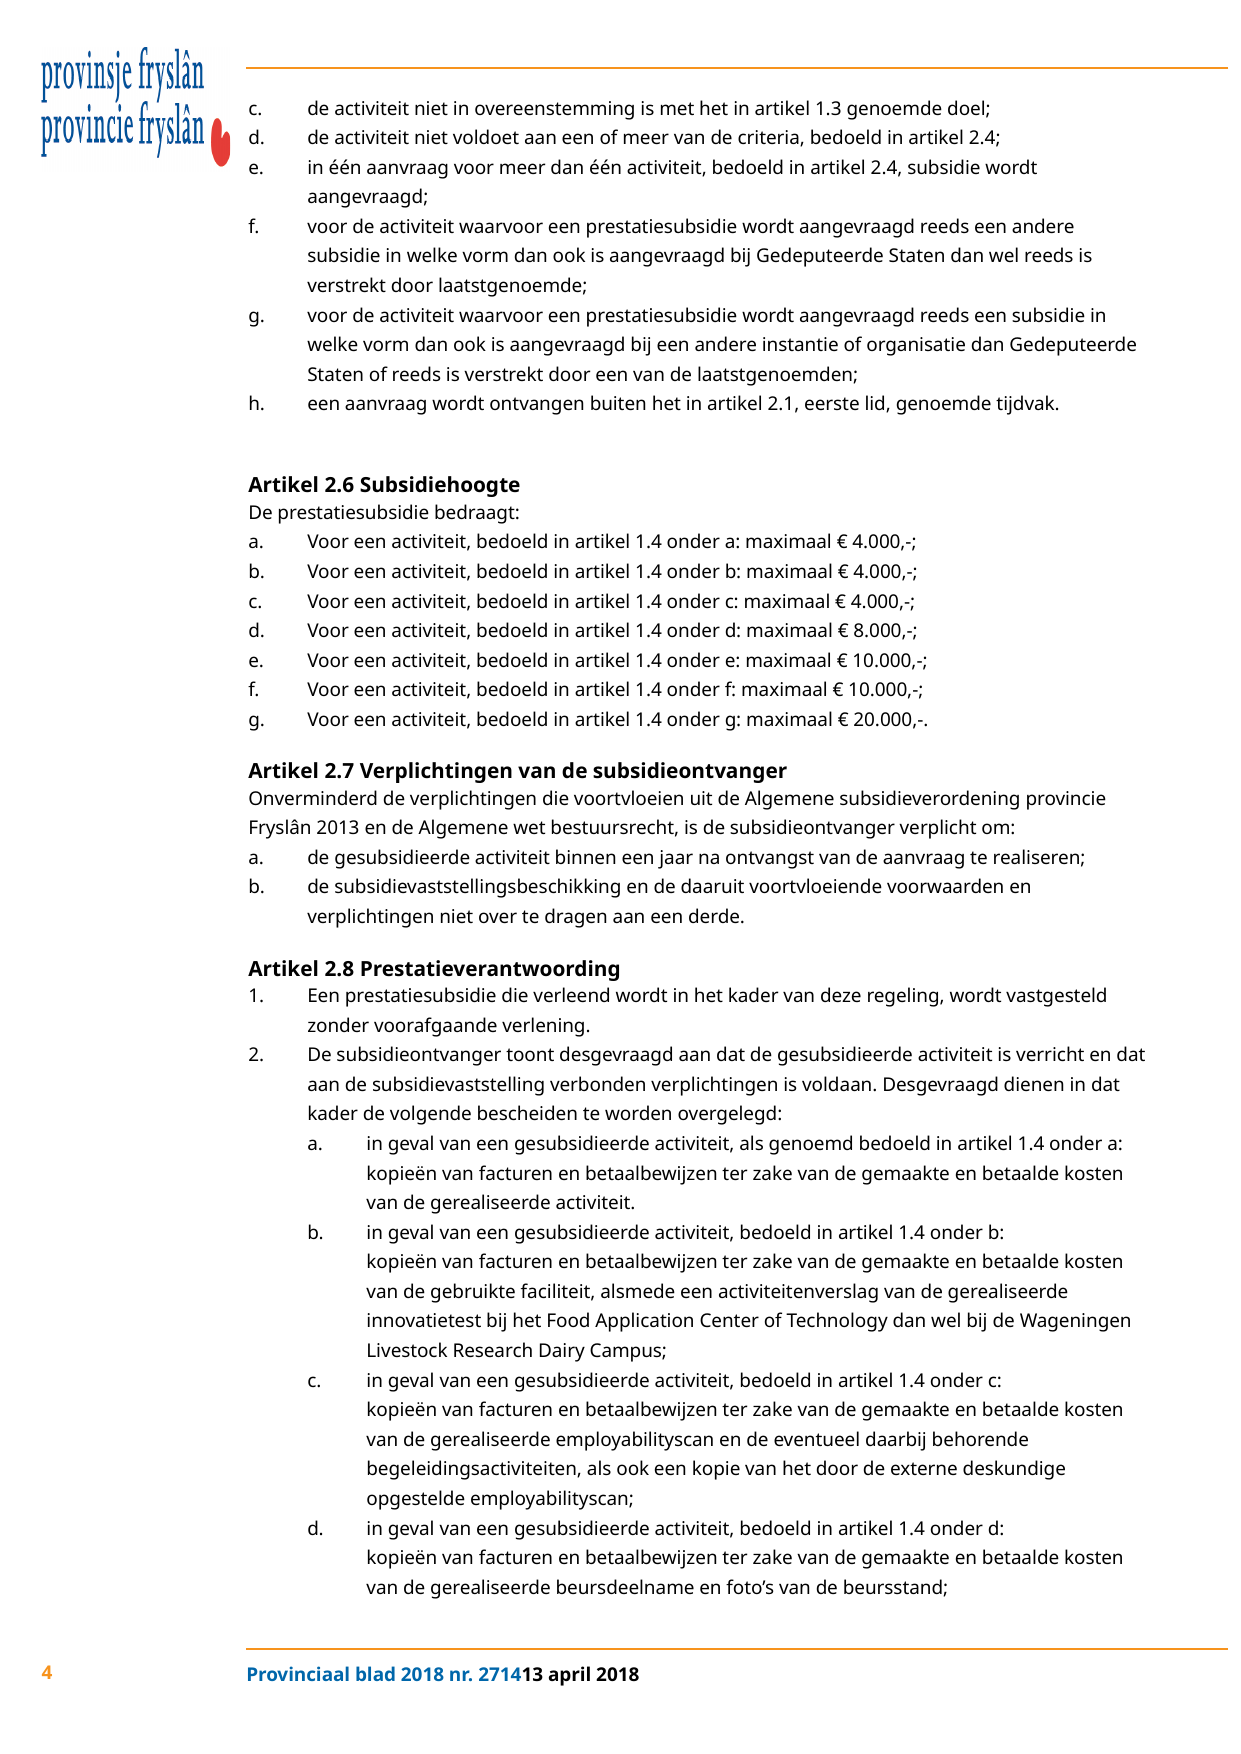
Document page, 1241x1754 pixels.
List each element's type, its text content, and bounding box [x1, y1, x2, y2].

text Artikel 2.6 Subsidiehoogte [248, 471, 1152, 499]
list kopieën van facturen en betaalbewijzen ter zake van de gemaakte en betaalde kosten van de gebruikte faciliteit, alsmede een activiteitenverslag van de gerealiseerde innovatietest bij het Food Application Center of Technology dan wel bij de Wageningen Livestock Research Dairy Campus; [307, 1248, 1152, 1363]
text Artikel 2.7 Verplichtingen van de subsidieontvanger [248, 757, 1152, 785]
list de activiteit niet voldoet aan een of meer van de criteria, bedoeld in artikel 2.4; [248, 124, 1152, 150]
list Voor een activiteit, bedoeld in artikel 1.4 onder f: maximaal € 10.000,-; [248, 677, 1152, 702]
picture [41, 47, 231, 172]
list in geval van een gesubsidieerde activiteit, bedoeld in artikel 1.4 onder d: [307, 1515, 1152, 1540]
text Onverminderd de verplichtingen die voortvloeien uit de Algemene subsidieverordening provincie Fryslân 2013 en de Algemene wet bestuursrecht, is de subsidieontvanger verplicht om: [248, 785, 1152, 840]
list de activiteit niet in overeenstemming is met het in artikel 1.3 genoemde doel; [248, 95, 1152, 121]
list De subsidieontvanger toont desgevraagd aan dat de gesubsidieerde activiteit is verricht en dat aan de subsidievaststelling verbonden verplichtingen is voldaan. Desgevraagd dienen in dat kader de volgende bescheiden te worden overgelegd: [248, 1041, 1152, 1126]
list een aanvraag wordt ontvangen buiten het in artikel 2.1, eerste lid, genoemde tijdvak. [248, 391, 1152, 416]
list de gesubsidieerde activiteit binnen een jaar na ontvangst van de aanvraag te realiseren; [248, 844, 1152, 870]
list in één aanvraag voor meer dan één activiteit, bedoeld in artikel 2.4, subsidie wordt aangevraagd; [248, 154, 1152, 209]
list Voor een activiteit, bedoeld in artikel 1.4 onder a: maximaal € 4.000,-; [248, 529, 1152, 554]
list de subsidievaststellingsbeschikking en de daaruit voortvloeiende voorwaarden en verplichtingen niet over te dragen aan een derde. [248, 874, 1152, 929]
list Voor een activiteit, bedoeld in artikel 1.4 onder e: maximaal € 10.000,-; [248, 647, 1152, 673]
text De prestatiesubsidie bedraagt: [248, 499, 1152, 525]
list kopieën van facturen en betaalbewijzen ter zake van de gemaakte en betaalde kosten van de gerealiseerde beursdeelname en foto’s van de beursstand; [307, 1544, 1152, 1599]
list Voor een activiteit, bedoeld in artikel 1.4 onder b: maximaal € 4.000,-; [248, 558, 1152, 584]
list in geval van een gesubsidieerde activiteit, bedoeld in artikel 1.4 onder b: [307, 1219, 1152, 1244]
list voor de activiteit waarvoor een prestatiesubsidie wordt aangevraagd reeds een subsidie in welke vorm dan ook is aangevraagd bij een andere instantie of organisatie dan Gedeputeerde Staten of reeds is verstrekt door een van de laatstgenoemden; [248, 302, 1152, 387]
list voor de activiteit waarvoor een prestatiesubsidie wordt aangevraagd reeds een andere subsidie in welke vorm dan ook is aangevraagd bij Gedeputeerde Staten dan wel reeds is verstrekt door laatstgenoemde; [248, 213, 1152, 298]
list kopieën van facturen en betaalbewijzen ter zake van de gemaakte en betaalde kosten van de gerealiseerde employabilityscan en de eventueel daarbij behorende begeleidingsactiviteiten, als ook een kopie van het door de externe deskundige opgestelde employabilityscan; [307, 1396, 1152, 1511]
list in geval van een gesubsidieerde activiteit, als genoemd bedoeld in artikel 1.4 onder a: [307, 1130, 1152, 1156]
list Voor een activiteit, bedoeld in artikel 1.4 onder c: maximaal € 4.000,-; [248, 588, 1152, 613]
text Artikel 2.8 Prestatieverantwoording [248, 954, 1152, 982]
list Voor een activiteit, bedoeld in artikel 1.4 onder d: maximaal € 8.000,-; [248, 617, 1152, 643]
list in geval van een gesubsidieerde activiteit, bedoeld in artikel 1.4 onder c: [307, 1367, 1152, 1392]
list kopieën van facturen en betaalbewijzen ter zake van de gemaakte en betaalde kosten van de gerealiseerde activiteit. [307, 1160, 1152, 1215]
list Voor een activiteit, bedoeld in artikel 1.4 onder g: maximaal € 20.000,-. [248, 706, 1152, 732]
list Een prestatiesubsidie die verleend wordt in het kader van deze regeling, wordt vastgesteld zonder voorafgaande verlening. [248, 982, 1152, 1037]
